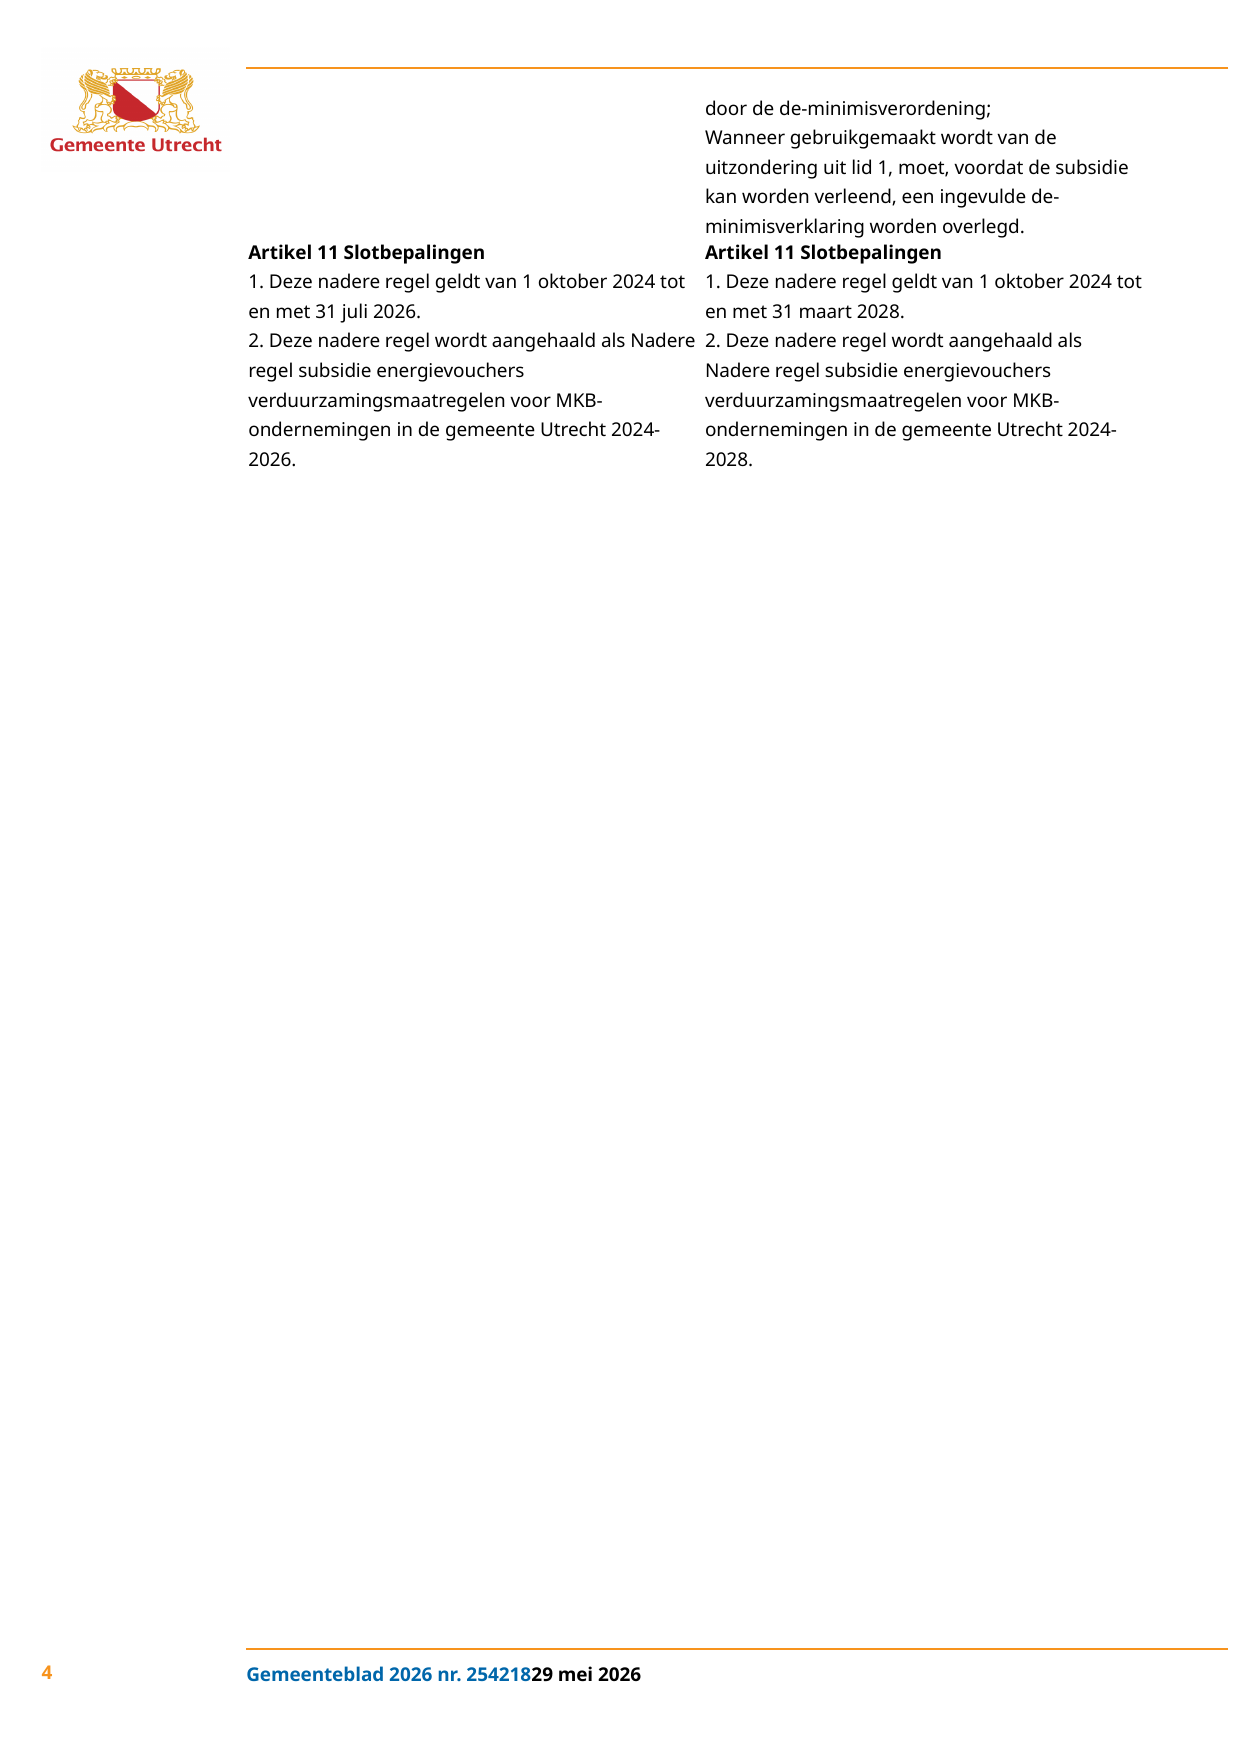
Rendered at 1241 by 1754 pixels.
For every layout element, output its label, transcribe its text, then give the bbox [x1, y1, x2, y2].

picture [41, 47, 231, 172]
table_cell door de de-minimisverordening; Wanneer gebruikgemaakt wordt van de uitzondering uit lid 1, moet, voordat de subsidie kan worden verleend, een ingevulde de-minimisverklaring worden overlegd. [705, 95, 1152, 239]
table_cell Artikel 11 Slotbepalingen 1. Deze nadere regel geldt van 1 oktober 2024 tot en met 31 maart 2028. 2. Deze nadere regel wordt aangehaald als Nadere regel subsidie energievouchers verduurzamingsmaatregelen voor MKB-ondernemingen in de gemeente Utrecht 2024-2028. [705, 239, 1152, 531]
table_cell [248, 95, 705, 239]
table_cell Artikel 11 Slotbepalingen 1. Deze nadere regel geldt van 1 oktober 2024 tot en met 31 juli 2026. 2. Deze nadere regel wordt aangehaald als Nadere regel subsidie energievouchers verduurzamingsmaatregelen voor MKB-ondernemingen in de gemeente Utrecht 2024-2026. [248, 239, 705, 531]
